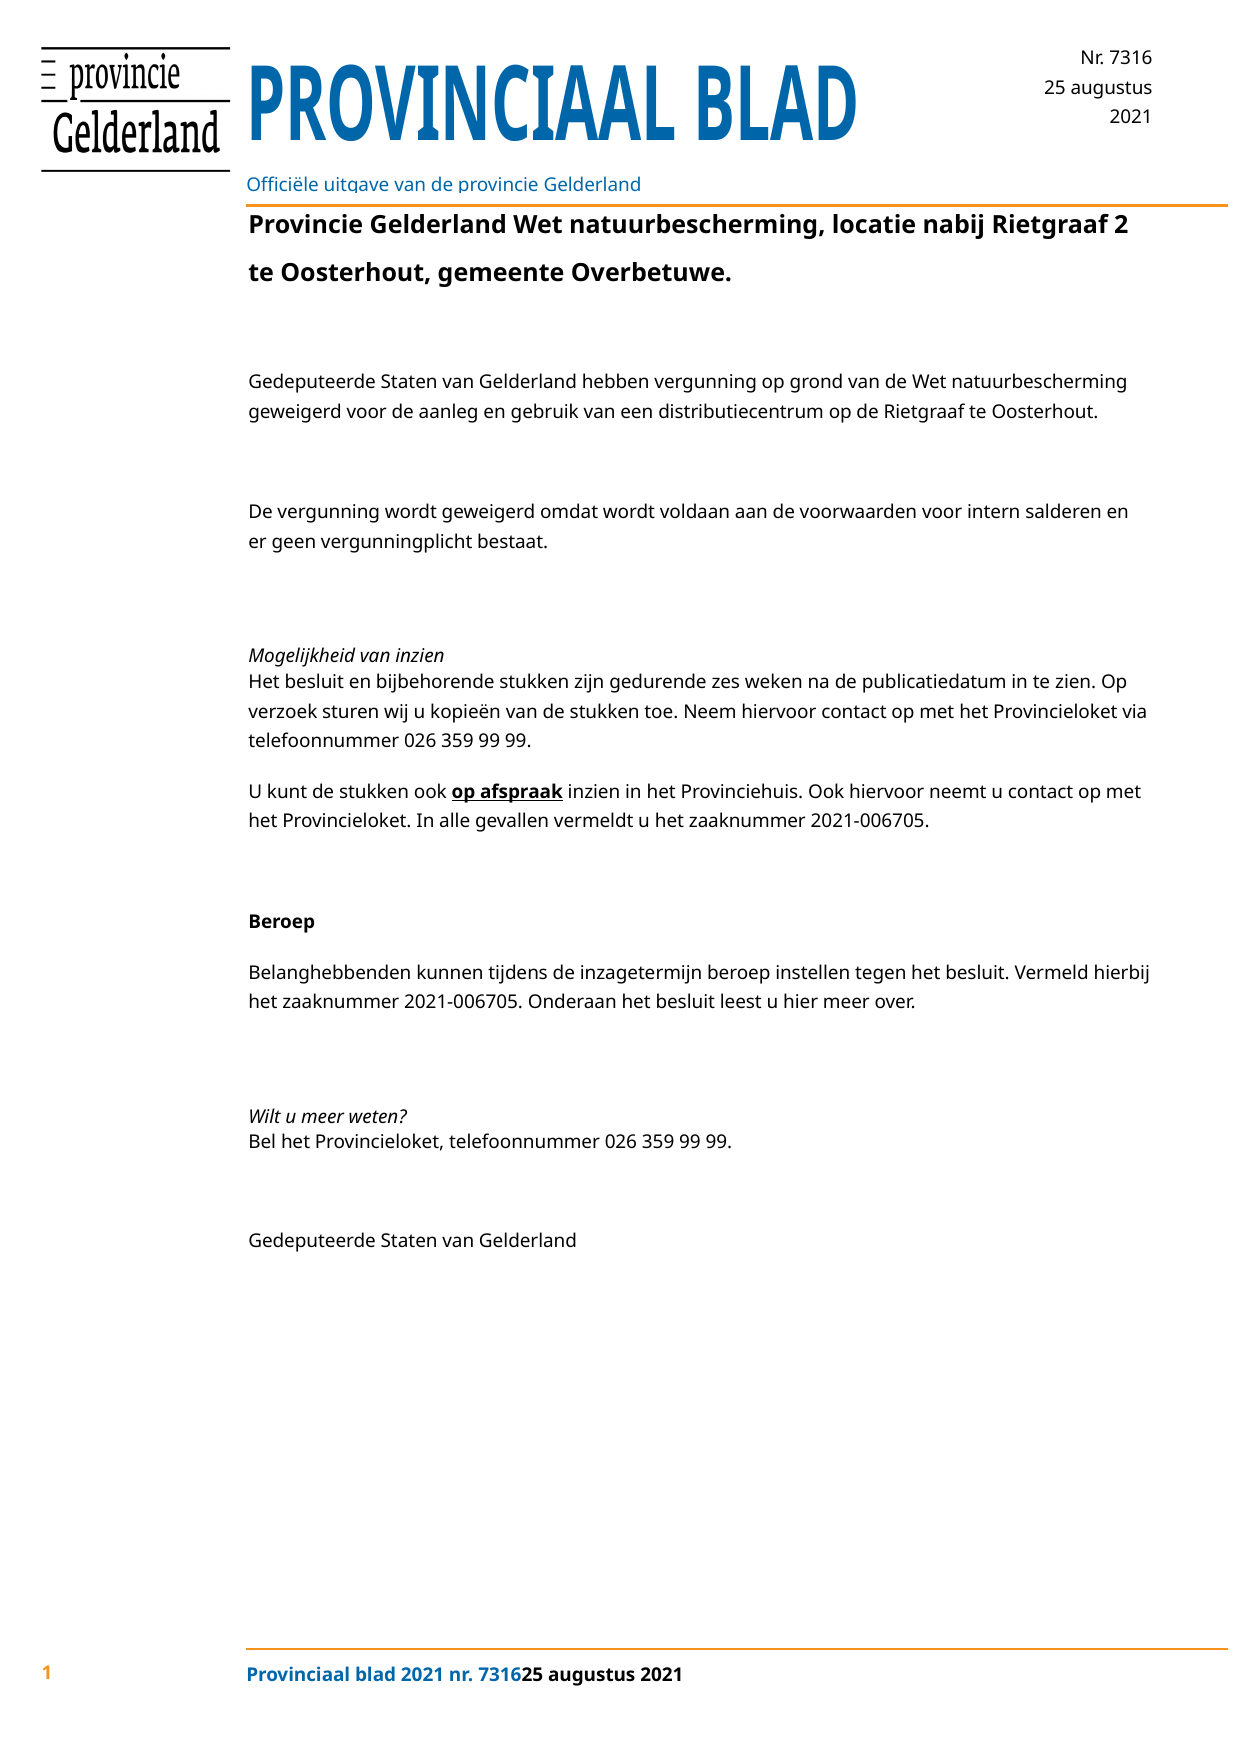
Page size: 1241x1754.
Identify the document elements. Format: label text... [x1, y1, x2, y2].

text Provincie Gelderland Wet natuurbescherming, locatie nabij Rietgraaf 2 te Oosterhout, gemeente Overbetuwe. [248, 207, 1152, 288]
text De vergunning wordt geweigerd omdat wordt voldaan aan de voorwaarden voor intern salderen en er geen vergunningplicht bestaat. [248, 499, 1152, 554]
text Beroep [248, 908, 1152, 934]
text Belanghebbenden kunnen tijdens de inzagetermijn beroep instellen tegen het besluit. Vermeld hierbij het zaaknummer 2021-006705. Onderaan het besluit leest u hier meer over. [248, 959, 1152, 1014]
text Bel het Provincieloket, telefoonnummer 026 359 99 99. [248, 1128, 1152, 1154]
text U kunt de stukken ook op afspraak inzien in het Provinciehuis. Ook hiervoor neemt u contact op met het Provincieloket. In alle gevallen vermeldt u het zaaknummer 2021-006705. [248, 778, 1152, 833]
text Gedeputeerde Staten van Gelderland hebben vergunning op grond van de Wet natuurbescherming geweigerd voor de aanleg en gebruik van een distributiecentrum op de Rietgraaf te Oosterhout. [248, 368, 1152, 424]
picture [41, 47, 231, 172]
text Het besluit en bijbehorende stukken zijn gedurende zes weken na de publicatiedatum in te zien. Op verzoek sturen wij u kopieën van de stukken toe. Neem hiervoor contact op met het Provincieloket via telefoonnummer 026 359 99 99. [248, 668, 1152, 753]
text Gedeputeerde Staten van Gelderland [248, 1227, 1152, 1252]
text Wilt u meer weten? [248, 1103, 1152, 1128]
text Mogelijkheid van inzien [248, 643, 1152, 668]
